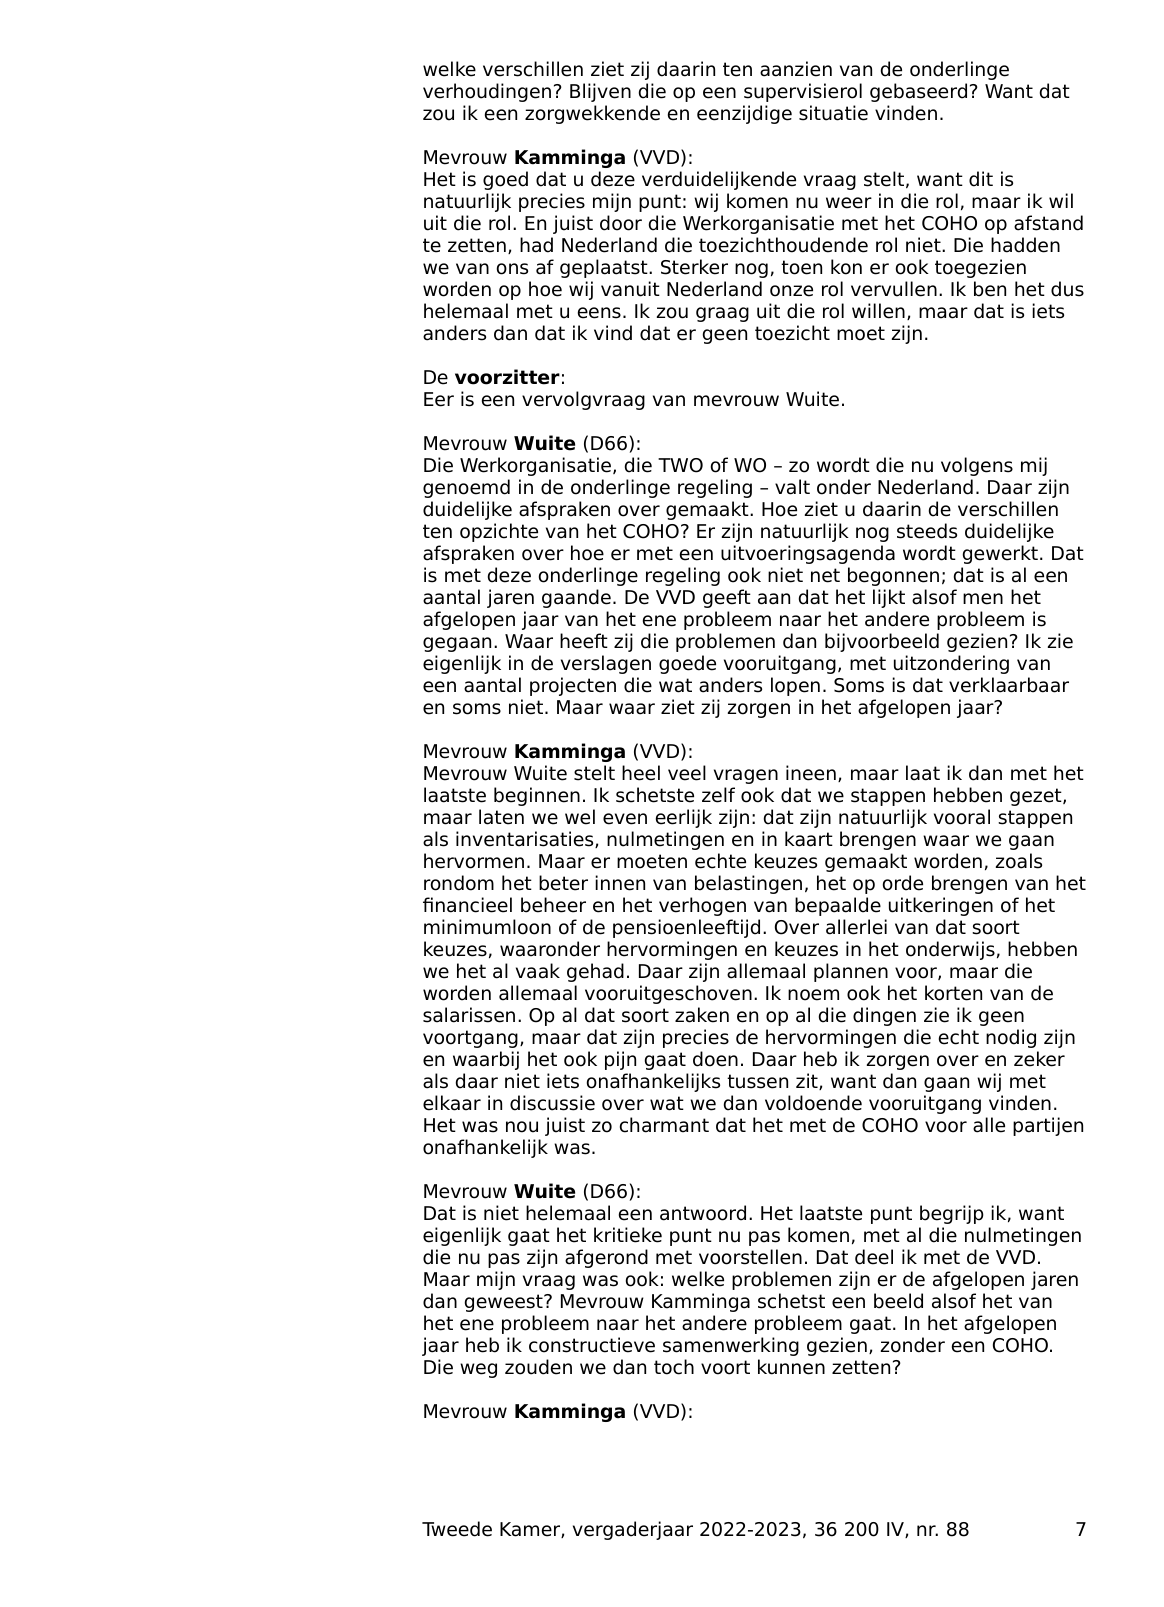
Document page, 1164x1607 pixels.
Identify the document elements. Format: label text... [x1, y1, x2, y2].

text Mevrouw Wuite stelt heel veel vragen ineen, maar laat ik dan met het laatste beginnen. Ik schetste zelf ook dat we stappen hebben gezet, maar laten we wel even eerlijk zijn: dat zijn natuurlijk vooral stappen als inventarisaties, nulmetingen en in kaart brengen waar we gaan hervormen. Maar er moeten echte keuzes gemaakt worden, zoals rondom het beter innen van belastingen, het op orde brengen van het financieel beheer en het verhogen van bepaalde uitkeringen of het minimumloon of de pensioenleeftijd. Over allerlei van dat soort keuzes, waaronder hervormingen en keuzes in het onderwijs, hebben we het al vaak gehad. Daar zijn allemaal plannen voor, maar die worden allemaal vooruitgeschoven. Ik noem ook het korten van de salarissen. Op al dat soort zaken en op al die dingen zie ik geen voortgang, maar dat zijn precies de hervormingen die echt nodig zijn en waarbij het ook pijn gaat doen. Daar heb ik zorgen over en zeker als daar niet iets onafhankelijks tussen zit, want dan gaan wij met elkaar in discussie over wat we dan voldoende vooruitgang vinden. Het was nou juist zo charmant dat het met de COHO voor alle partijen onafhankelijk was. [422, 763, 1087, 1159]
text Mevrouw Kamminga (VVD): [422, 147, 1087, 169]
text Mevrouw Kamminga (VVD): [422, 1401, 1087, 1423]
text Mevrouw Wuite (D66): [422, 1181, 1087, 1203]
text De voorzitter: [422, 367, 1087, 389]
text Mevrouw Kamminga (VVD): [422, 741, 1087, 763]
text Het is goed dat u deze verduidelijkende vraag stelt, want dit is natuurlijk precies mijn punt: wij komen nu weer in die rol, maar ik wil uit die rol. En juist door die Werkorganisatie met het COHO op afstand te zetten, had Nederland die toezichthoudende rol niet. Die hadden we van ons af geplaatst. Sterker nog, toen kon er ook toegezien worden op hoe wij vanuit Nederland onze rol vervullen. Ik ben het dus helemaal met u eens. Ik zou graag uit die rol willen, maar dat is iets anders dan dat ik vind dat er geen toezicht moet zijn. [422, 169, 1087, 345]
text Eer is een vervolgvraag van mevrouw Wuite. [422, 389, 1087, 411]
text Mevrouw Wuite (D66): [422, 433, 1087, 455]
text welke verschillen ziet zij daarin ten aanzien van de onderlinge verhoudingen? Blijven die op een supervisierol gebaseerd? Want dat zou ik een zorgwekkende en eenzijdige situatie vinden. [422, 59, 1087, 125]
text Dat is niet helemaal een antwoord. Het laatste punt begrijp ik, want eigenlijk gaat het kritieke punt nu pas komen, met al die nulmetingen die nu pas zijn afgerond met voorstellen. Dat deel ik met de VVD. Maar mijn vraag was ook: welke problemen zijn er de afgelopen jaren dan geweest? Mevrouw Kamminga schetst een beeld alsof het van het ene probleem naar het andere probleem gaat. In het afgelopen jaar heb ik constructieve samenwerking gezien, zonder een COHO. Die weg zouden we dan toch voort kunnen zetten? [422, 1203, 1087, 1379]
text Die Werkorganisatie, die TWO of WO – zo wordt die nu volgens mij genoemd in de onderlinge regeling – valt onder Nederland. Daar zijn duidelijke afspraken over gemaakt. Hoe ziet u daarin de verschillen ten opzichte van het COHO? Er zijn natuurlijk nog steeds duidelijke afspraken over hoe er met een uitvoeringsagenda wordt gewerkt. Dat is met deze onderlinge regeling ook niet net begonnen; dat is al een aantal jaren gaande. De VVD geeft aan dat het lijkt alsof men het afgelopen jaar van het ene probleem naar het andere probleem is gegaan. Waar heeft zij die problemen dan bijvoorbeeld gezien? Ik zie eigenlijk in de verslagen goede vooruitgang, met uitzondering van een aantal projecten die wat anders lopen. Soms is dat verklaarbaar en soms niet. Maar waar ziet zij zorgen in het afgelopen jaar? [422, 455, 1087, 719]
